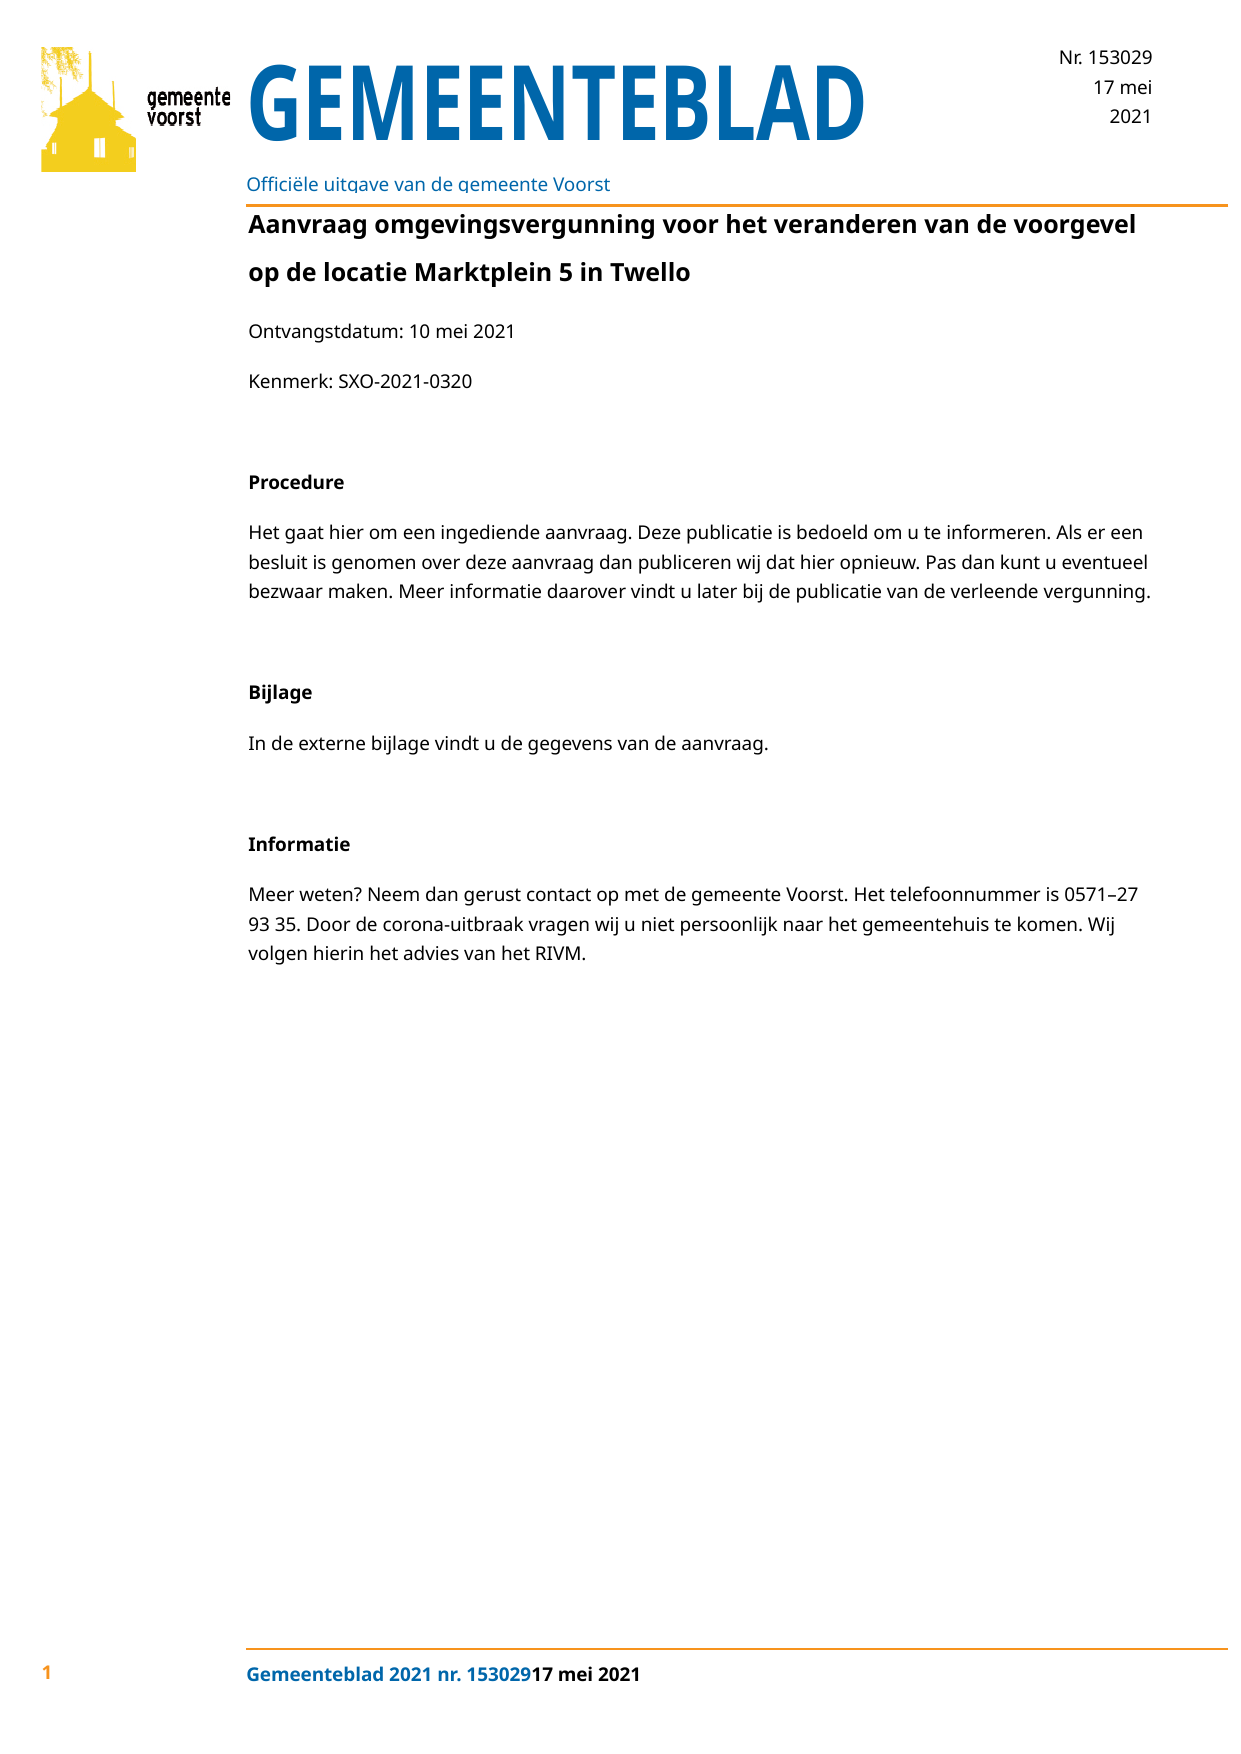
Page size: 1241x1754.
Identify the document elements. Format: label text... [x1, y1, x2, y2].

text Procedure [248, 469, 1152, 495]
text Ontvangstdatum: 10 mei 2021 [248, 318, 1152, 344]
text Meer weten? Neem dan gerust contact op met de gemeente Voorst. Het telefoonnummer is 0571–27 93 35. Door de corona-uitbraak vragen wij u niet persoonlijk naar het gemeentehuis te komen. Wij volgen hierin het advies van het RIVM. [248, 881, 1152, 966]
text Kenmerk: SXO-2021-0320 [248, 368, 1152, 394]
text Bijlage [248, 679, 1152, 705]
text Informatie [248, 831, 1152, 857]
text Het gaat hier om een ingediende aanvraag. Deze publicatie is bedoeld om u te informeren. Als er een besluit is genomen over deze aanvraag dan publiceren wij dat hier opnieuw. Pas dan kunt u eventueel bezwaar maken. Meer informatie daarover vindt u later bij de publicatie van de verleende vergunning. [248, 519, 1152, 604]
picture [41, 47, 231, 172]
text Aanvraag omgevingsvergunning voor het veranderen van de voorgevel op de locatie Marktplein 5 in Twello [248, 207, 1152, 288]
text In de externe bijlage vindt u de gegevens van de aanvraag. [248, 730, 1152, 756]
